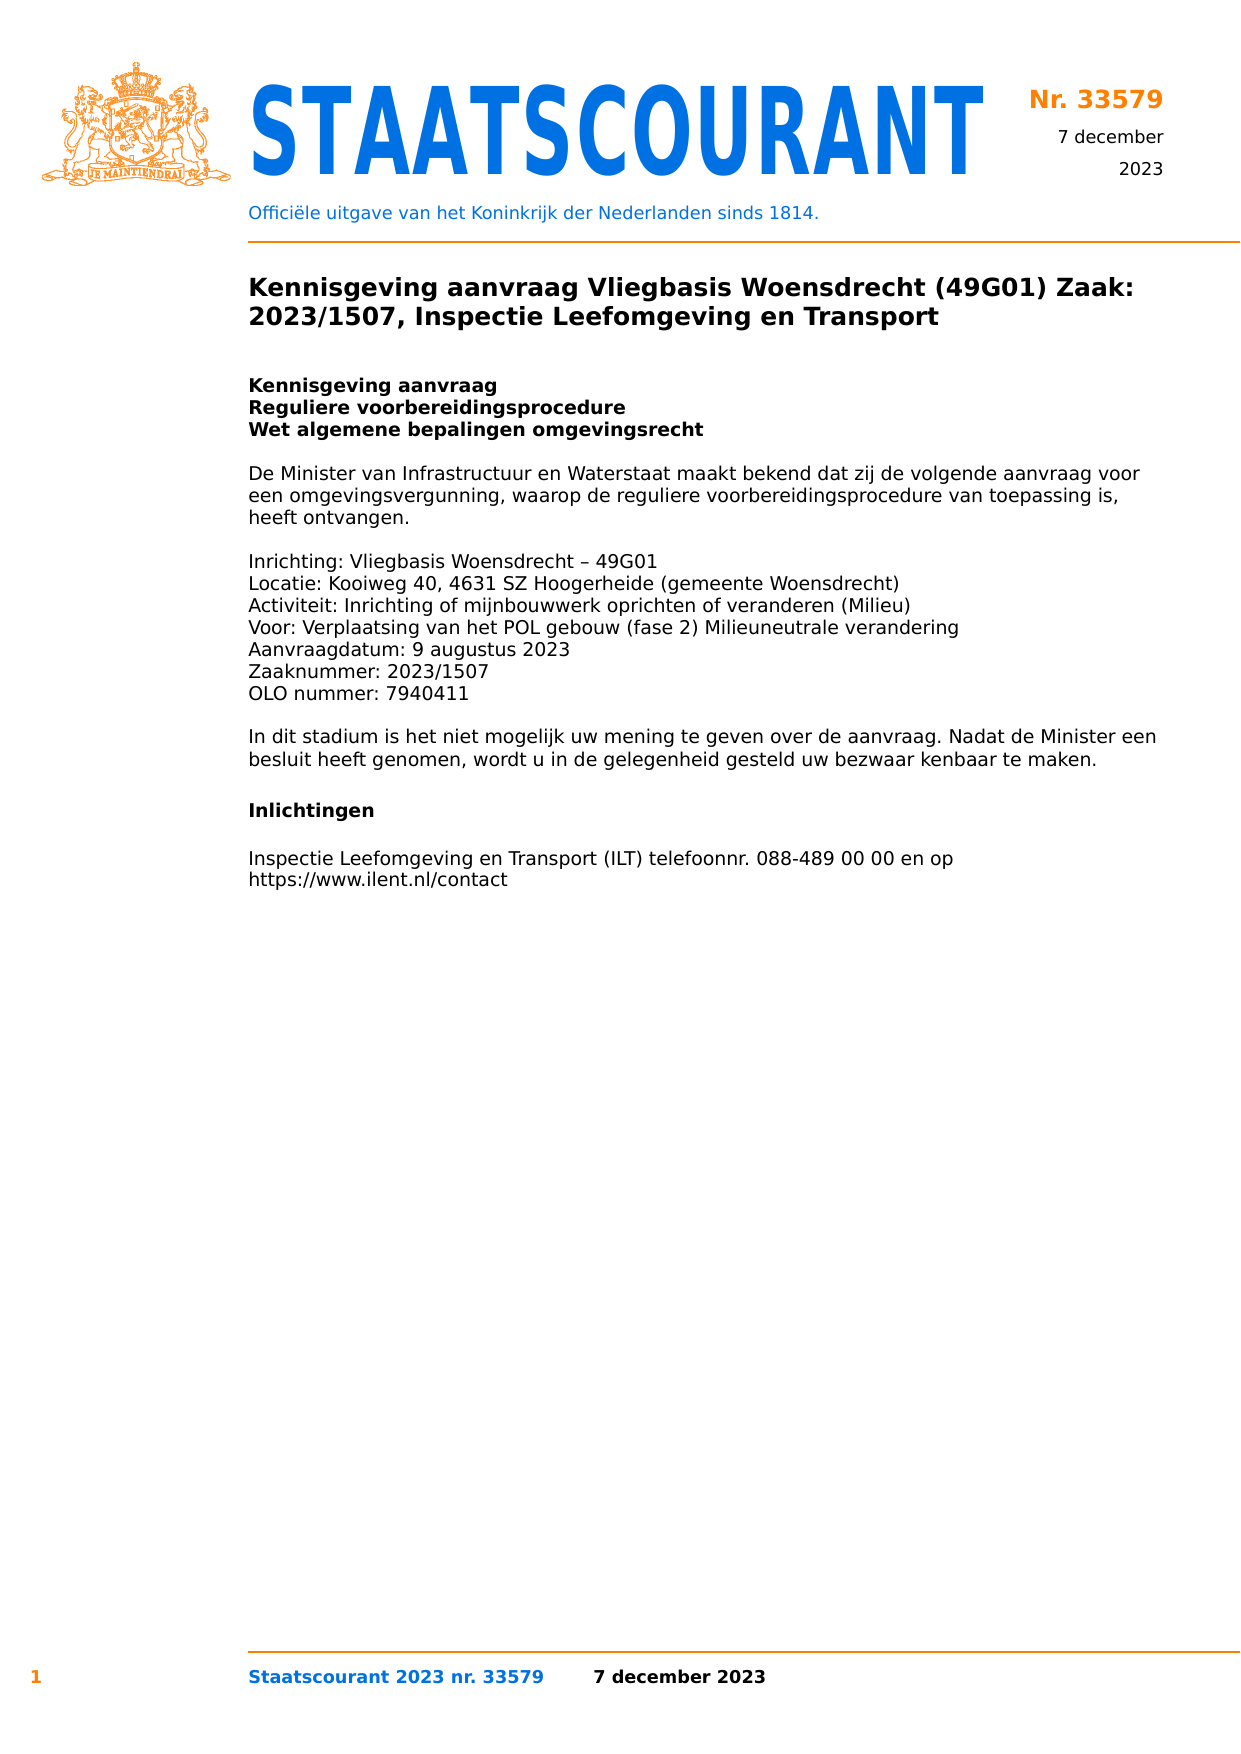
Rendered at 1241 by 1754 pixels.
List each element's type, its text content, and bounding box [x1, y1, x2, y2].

text Inspectie Leefomgeving en Transport (ILT) telefoonnr. 088-489 00 00 en op https://www.ilent.nl/contact [248, 847, 1163, 891]
text Inrichting: Vliegbasis Woensdrecht – 49G01 [248, 551, 1163, 573]
table_cell 2023 [998, 153, 1240, 203]
text Activiteit: Inrichting of mijnbouwwerk oprichten of veranderen (Milieu) [248, 595, 1163, 617]
table_header Nr. 33579 [998, 62, 1240, 121]
text Zaaknummer: 2023/1507 [248, 661, 1163, 683]
text OLO nummer: 7940411 [248, 683, 1163, 704]
table_cell 7 december [998, 121, 1240, 153]
text Wet algemene bepalingen omgevingsrecht [248, 419, 1163, 441]
text De Minister van Infrastructuur en Waterstaat maakt bekend dat zij de volgende aanvraag voor een omgevingsvergunning, waarop de reguliere voorbereidingsprocedure van toepassing is, heeft ontvangen. [248, 463, 1163, 529]
table_cell Officiële uitgave van het Koninkrijk der Nederlanden sinds 1814. [248, 203, 1240, 241]
picture [41, 62, 231, 186]
table_header STAATSCOURANT [248, 62, 998, 203]
text In dit stadium is het niet mogelijk uw mening te geven over de aanvraag. Nadat de Minister een besluit heeft genomen, wordt u in de gelegenheid gesteld uw bezwaar kenbaar te maken. [248, 726, 1163, 770]
subtitle Kennisgeving aanvraag Vliegbasis Woensdrecht (49G01) Zaak: 2023/1507, Inspectie Leefomgeving en Transport [248, 273, 1163, 331]
table_header [25, 62, 248, 241]
text Reguliere voorbereidingsprocedure [248, 397, 1163, 419]
subtitle Inlichtingen [248, 800, 1163, 822]
text Locatie: Kooiweg 40, 4631 SZ Hoogerheide (gemeente Woensdrecht) [248, 573, 1163, 595]
text Aanvraagdatum: 9 augustus 2023 [248, 639, 1163, 661]
text Voor: Verplaatsing van het POL gebouw (fase 2) Milieuneutrale verandering [248, 617, 1163, 639]
text Kennisgeving aanvraag [248, 375, 1163, 397]
